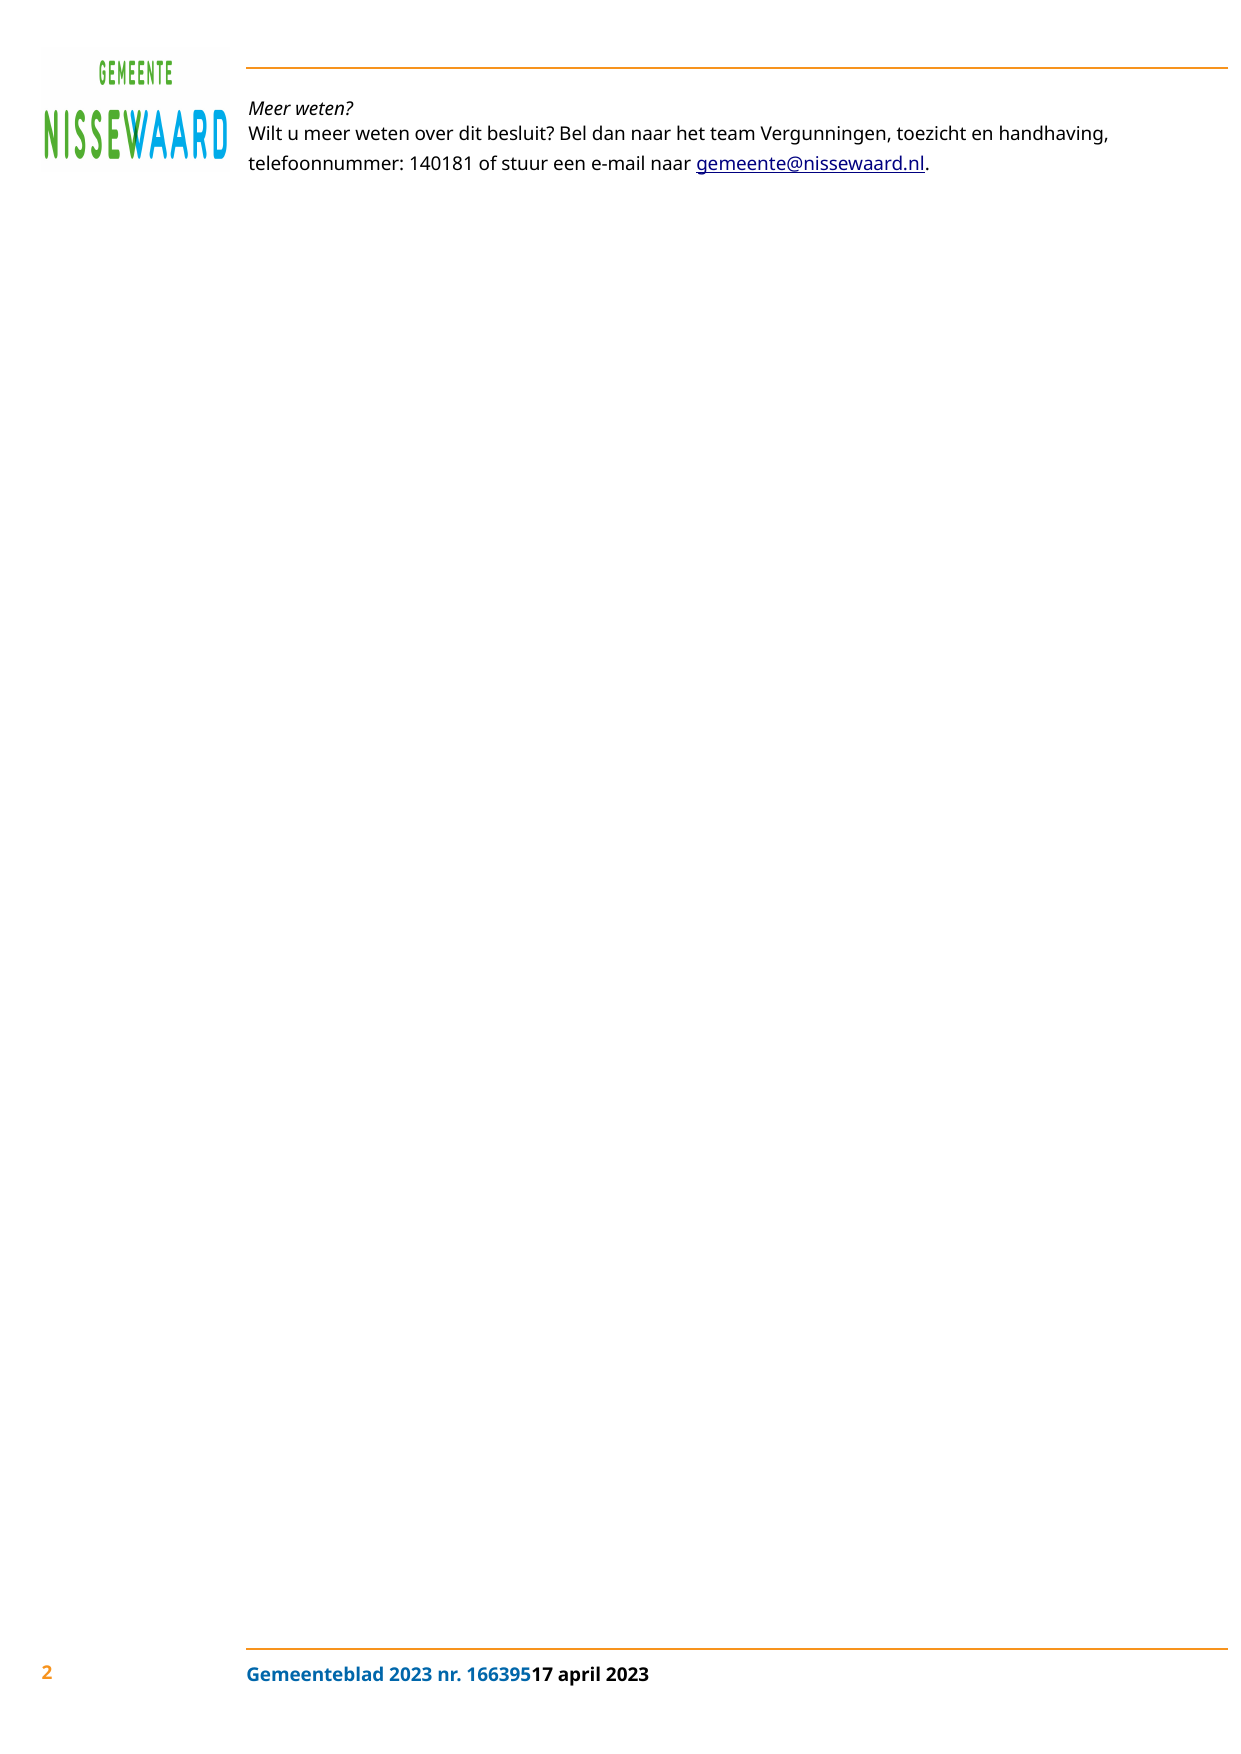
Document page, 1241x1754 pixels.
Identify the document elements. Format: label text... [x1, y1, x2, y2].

text Meer weten? [248, 95, 1152, 121]
text Wilt u meer weten over dit besluit? Bel dan naar het team Vergunningen, toezicht en handhaving, telefoonnummer: 140181 of stuur een e-mail naar gemeente@nissewaard.nl. [248, 121, 1152, 176]
picture [41, 47, 231, 172]
